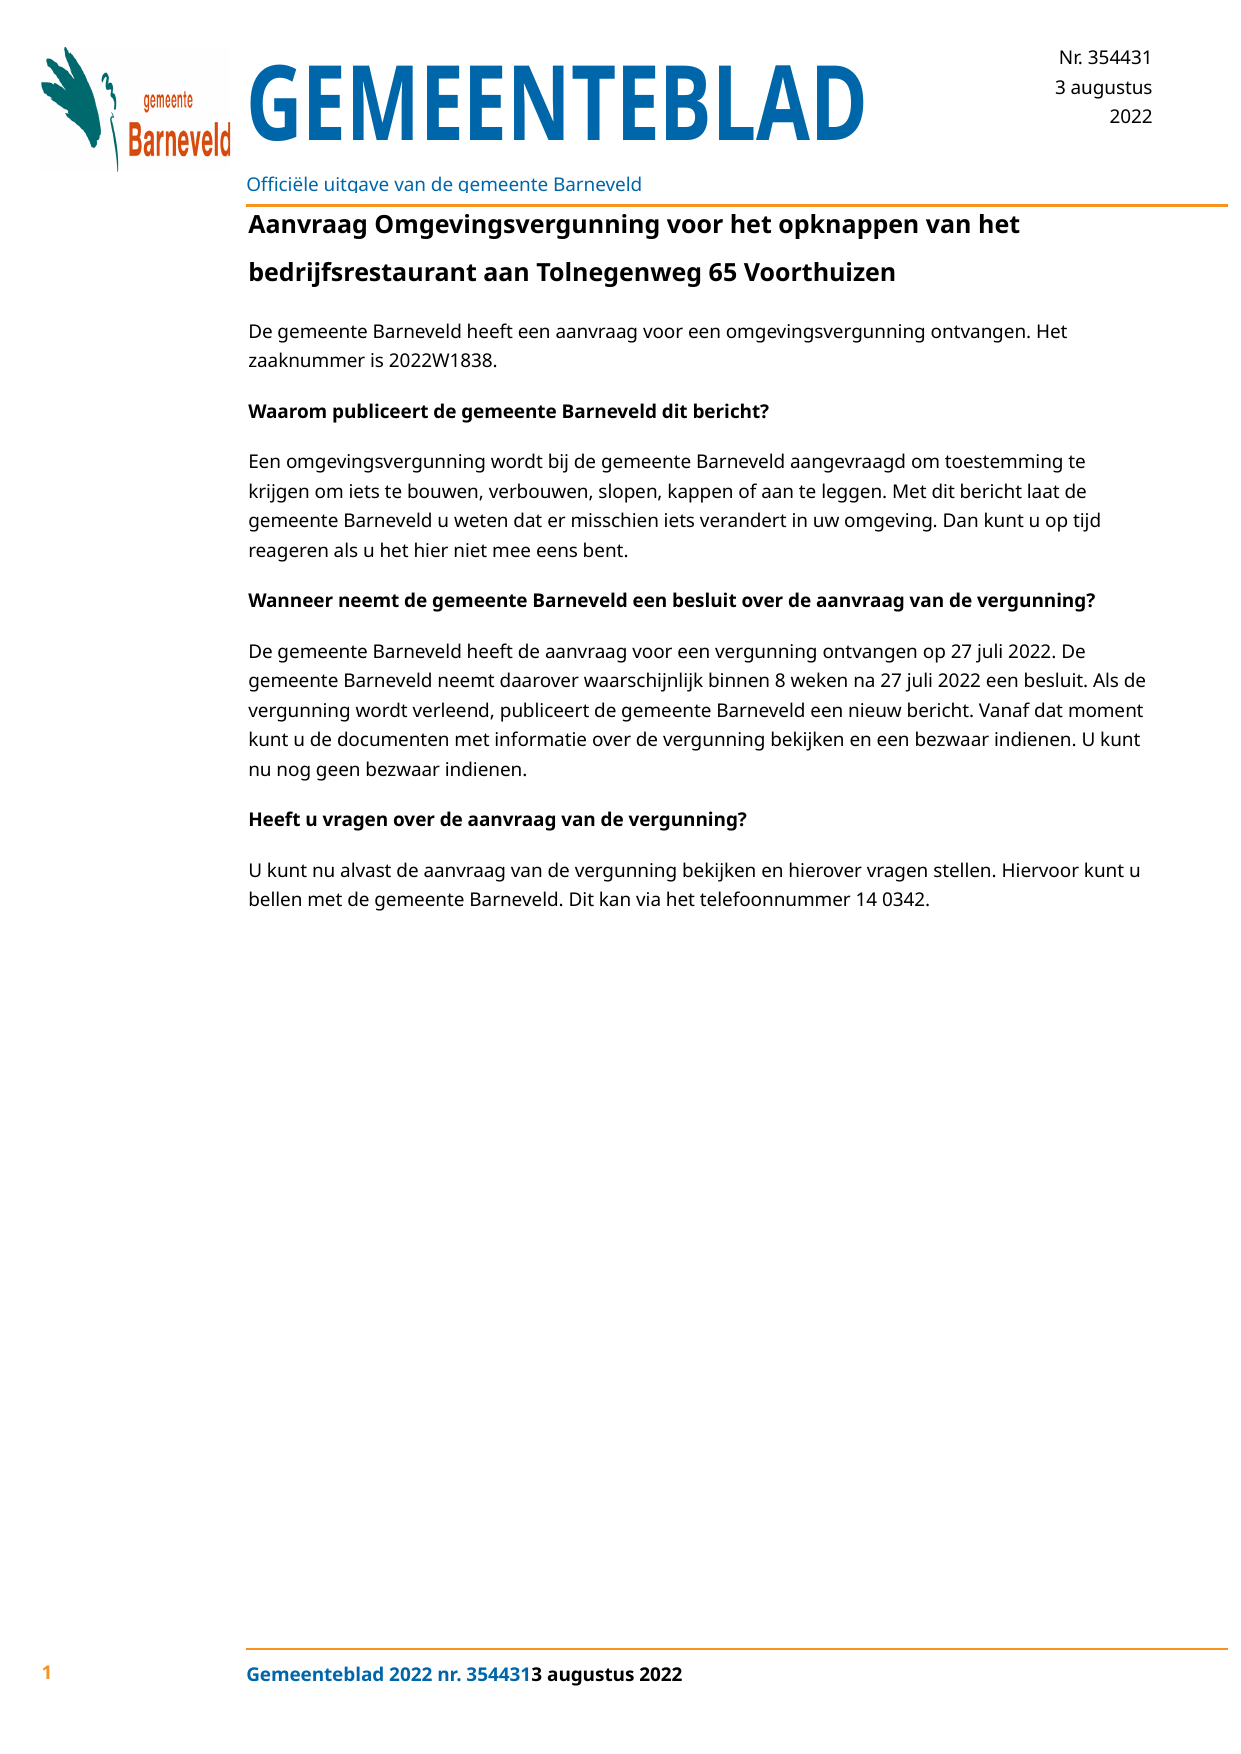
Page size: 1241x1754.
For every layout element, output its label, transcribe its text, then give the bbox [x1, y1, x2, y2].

text Heeft u vragen over de aanvraag van de vergunning? [248, 807, 1152, 832]
text Aanvraag Omgevingsvergunning voor het opknappen van het bedrijfsrestaurant aan Tolnegenweg 65 Voorthuizen [248, 207, 1152, 288]
text De gemeente Barneveld heeft de aanvraag voor een vergunning ontvangen op 27 juli 2022. De gemeente Barneveld neemt daarover waarschijnlijk binnen 8 weken na 27 juli 2022 een besluit. Als de vergunning wordt verleend, publiceert de gemeente Barneveld een nieuw bericht. Vanaf dat moment kunt u de documenten met informatie over de vergunning bekijken en een bezwaar indienen. U kunt nu nog geen bezwaar indienen. [248, 638, 1152, 782]
text De gemeente Barneveld heeft een aanvraag voor een omgevingsvergunning ontvangen. Het zaaknummer is 2022W1838. [248, 318, 1152, 373]
text Waarom publiceert de gemeente Barneveld dit bericht? [248, 398, 1152, 424]
text U kunt nu alvast de aanvraag van de vergunning bekijken en hierover vragen stellen. Hiervoor kunt u bellen met de gemeente Barneveld. Dit kan via het telefoonnummer 14 0342. [248, 857, 1152, 912]
text Een omgevingsvergunning wordt bij de gemeente Barneveld aangevraagd om toestemming te krijgen om iets te bouwen, verbouwen, slopen, kappen of aan te leggen. Met dit bericht laat de gemeente Barneveld u weten dat er misschien iets verandert in uw omgeving. Dan kunt u op tijd reageren als u het hier niet mee eens bent. [248, 448, 1152, 563]
picture [41, 47, 231, 172]
text Wanneer neemt de gemeente Barneveld een besluit over de aanvraag van de vergunning? [248, 587, 1152, 613]
